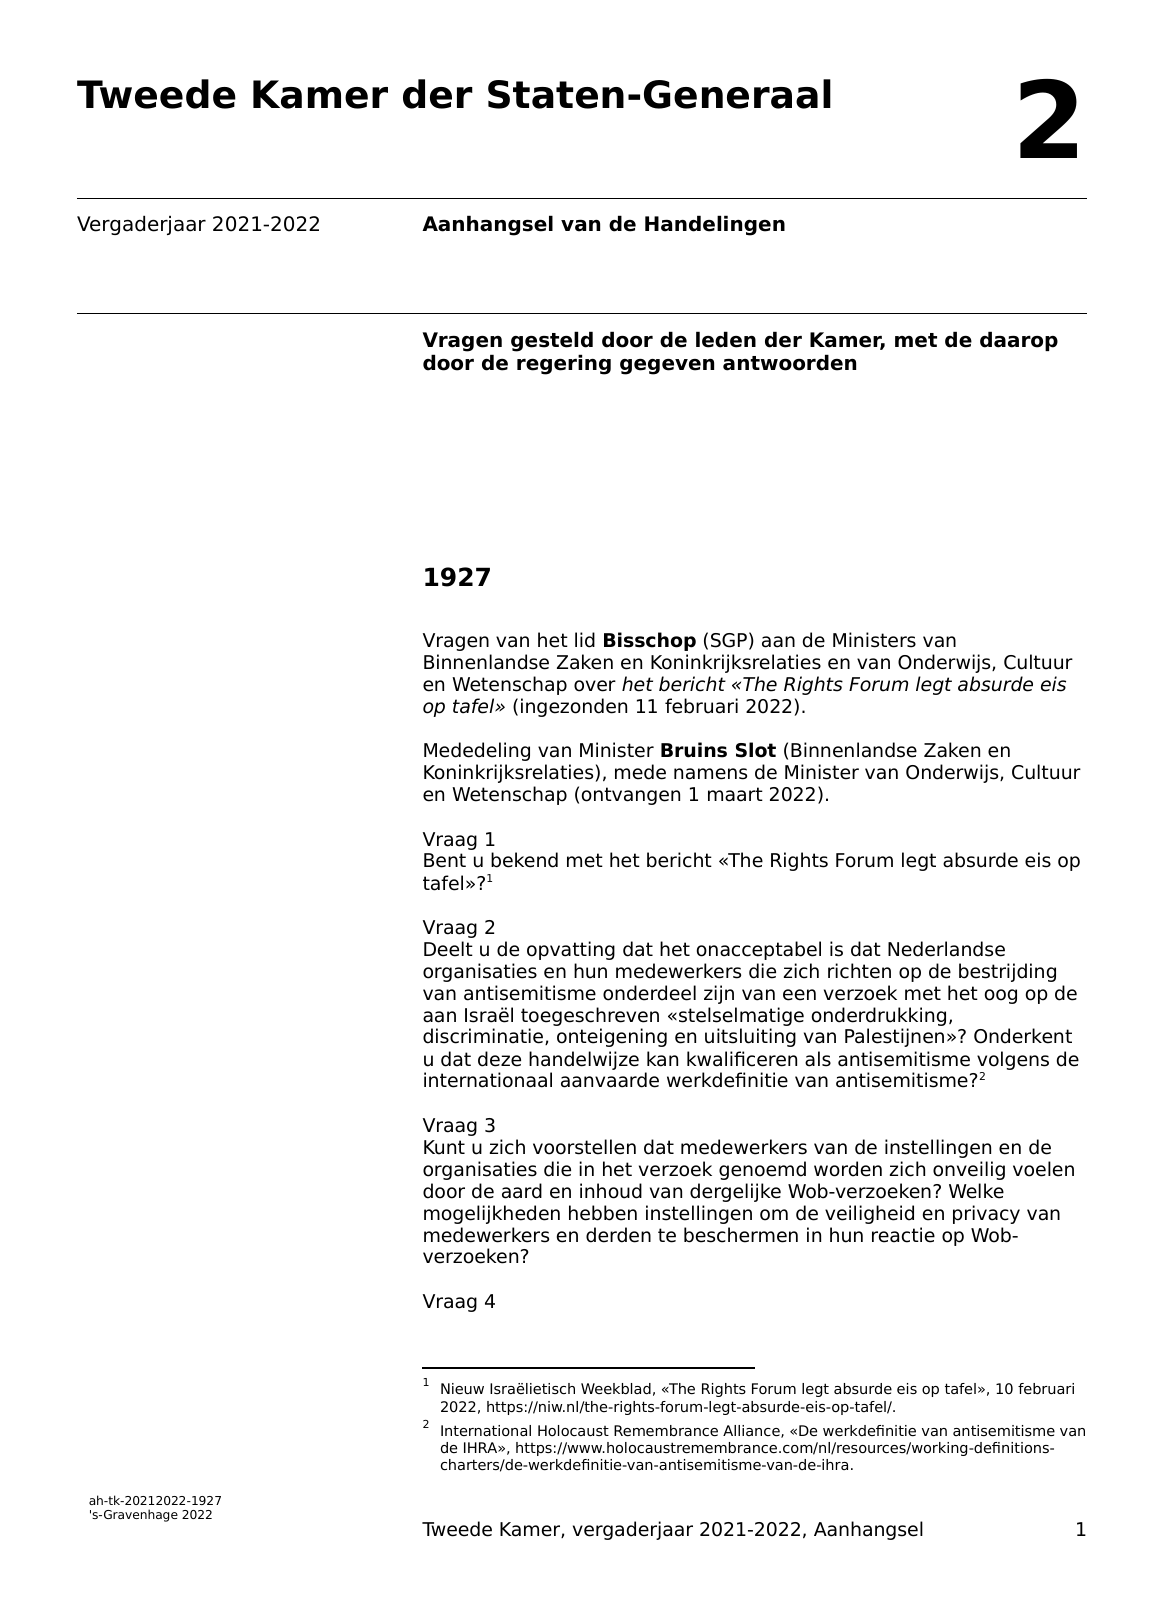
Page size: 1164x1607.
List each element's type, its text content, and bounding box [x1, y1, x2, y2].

table_cell Aanhangsel van de Handelingen [422, 199, 1087, 313]
text 1927 [422, 563, 1087, 592]
table_header Tweede Kamer der Staten-Generaal [77, 59, 886, 198]
text ah-tk-20212022-1927 [88, 1494, 323, 1508]
table_cell [77, 314, 422, 375]
text International Holocaust Remembrance Alliance, «De werkdefinitie van antisemitisme van de IHRA», https://www.holocaustremembrance.com/nl/resources/working-definitions-charters/de-werkdefinitie-van-antisemitisme-van-de-ihra. [422, 1418, 1087, 1474]
text Nieuw Israëlietisch Weekblad, «The Rights Forum legt absurde eis op tafel», 10 februari 2022, https://niw.nl/the-rights-forum-legt-absurde-eis-op-tafel/. [422, 1377, 1087, 1416]
table_cell Vragen gesteld door de leden der Kamer, met de daarop door de regering gegeven antwoorden [422, 314, 1087, 375]
table_cell Vergaderjaar 2021-2022 [77, 199, 422, 313]
text Kunt u zich voorstellen dat medewerkers van de instellingen en de organisaties die in het verzoek genoemd worden zich onveilig voelen door de aard en inhoud van dergelijke Wob-verzoeken? Welke mogelijkheden hebben instellingen om de veiligheid en privacy van medewerkers en derden te beschermen in hun reactie op Wob-verzoeken? [422, 1137, 1087, 1268]
text Vragen van het lid Bisschop (SGP) aan de Ministers van Binnenlandse Zaken en Koninkrijksrelaties en van Onderwijs, Cultuur en Wetenschap over het bericht «The Rights Forum legt absurde eis op tafel» (ingezonden 11 februari 2022). [422, 630, 1087, 718]
text Vraag 3 [422, 1114, 1087, 1137]
text 's-Gravenhage 2022 [88, 1508, 323, 1522]
table_header 2 [886, 59, 1087, 198]
text Vraag 2 [422, 917, 1087, 938]
text Vraag 1 [422, 828, 1087, 850]
text Bent u bekend met het bericht «The Rights Forum legt absurde eis op tafel»? [422, 850, 1087, 894]
text Mededeling van Minister Bruins Slot (Binnenlandse Zaken en Koninkrijksrelaties), mede namens de Minister van Onderwijs, Cultuur en Wetenschap (ontvangen 1 maart 2022). [422, 740, 1087, 806]
text Deelt u de opvatting dat het onacceptabel is dat Nederlandse organisaties en hun medewerkers die zich richten op de bestrijding van antisemitisme onderdeel zijn van een verzoek met het oog op de aan Israël toegeschreven «stelselmatige onderdrukking, discriminatie, onteigening en uitsluiting van Palestijnen»? Onderkent u dat deze handelwijze kan kwalificeren als antisemitisme volgens de internationaal aanvaarde werkdefinitie van antisemitisme? [422, 938, 1087, 1092]
text Vraag 4 [422, 1291, 1087, 1313]
